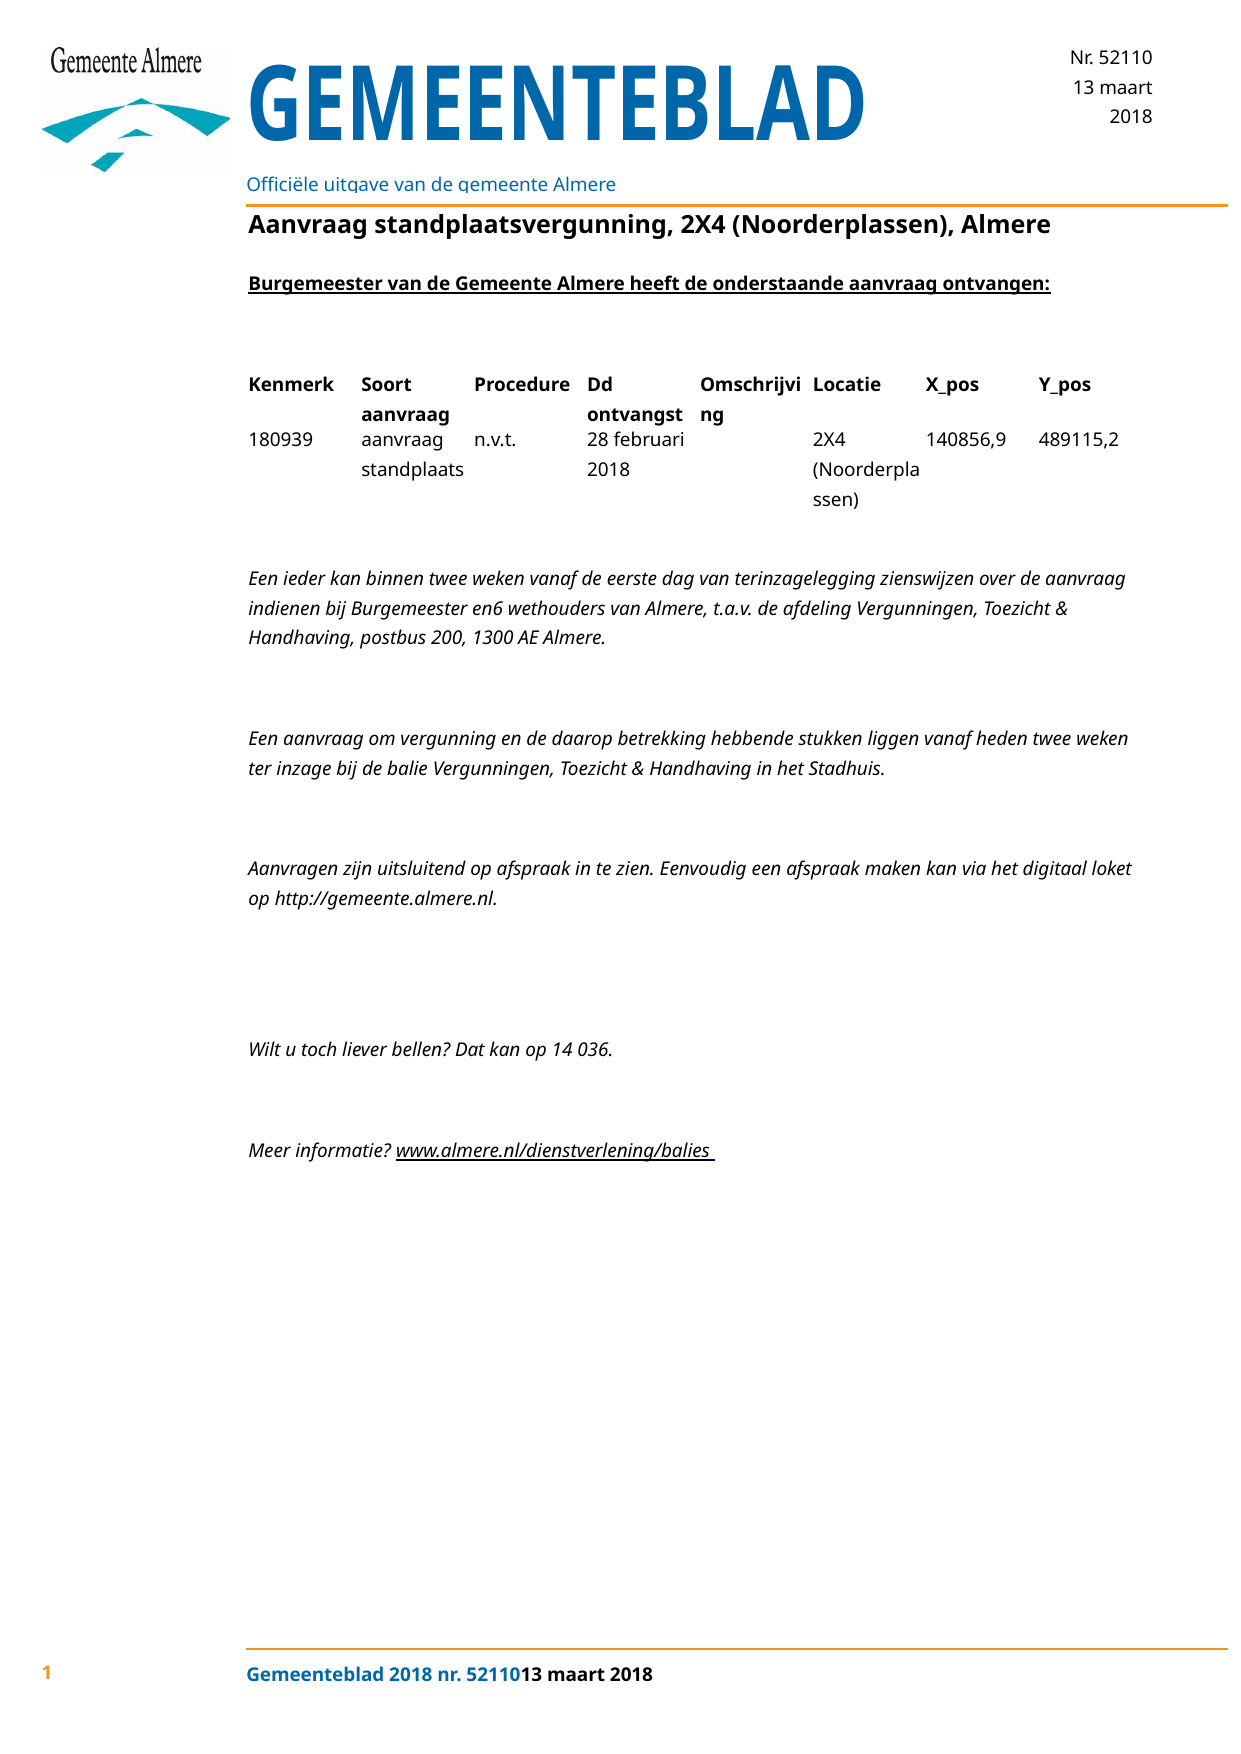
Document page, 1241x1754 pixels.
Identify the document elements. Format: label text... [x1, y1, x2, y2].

text Een ieder kan binnen twee weken vanaf de eerste dag van terinzagelegging zienswijzen over de aanvraag indienen bij Burgemeester en6 wethouders van Almere, t.a.v. de afdeling Vergunningen, Toezicht & Handhaving, postbus 200, 1300 AE Almere. [248, 565, 1152, 650]
text Wilt u toch liever bellen? Dat kan op 14 036. [248, 1036, 1152, 1062]
text Meer informatie? www.almere.nl/dienstverlening/balies [248, 1137, 1152, 1163]
text Aanvraag standplaatsvergunning, 2X4 (Noorderplassen), Almere [248, 207, 1152, 241]
table_header Kenmerk [248, 371, 361, 427]
table_cell 140856,9 [926, 427, 1038, 511]
table_header Soort aanvraag [361, 371, 474, 427]
table_cell 2X4 (Noorderplassen) [813, 427, 926, 511]
table_header Y_pos [1039, 371, 1152, 427]
table_cell 180939 [248, 427, 361, 511]
table_cell n.v.t. [474, 427, 587, 511]
picture [41, 47, 231, 172]
table_header X_pos [926, 371, 1038, 427]
table_cell [700, 427, 813, 511]
table_cell 28 februari 2018 [587, 427, 700, 511]
table_cell 489115,2 [1039, 427, 1152, 511]
text Aanvragen zijn uitsluitend op afspraak in te zien. Eenvoudig een afspraak maken kan via het digitaal loket op http://gemeente.almere.nl. [248, 856, 1152, 911]
table_header Dd ontvangst [587, 371, 700, 427]
table_header Procedure [474, 371, 587, 427]
table_header Omschrijving [700, 371, 813, 427]
table_cell aanvraag standplaats [361, 427, 474, 511]
text Een aanvraag om vergunning en de daarop betrekking hebbende stukken liggen vanaf heden twee weken ter inzage bij de balie Vergunningen, Toezicht & Handhaving in het Stadhuis. [248, 725, 1152, 780]
text Burgemeester van de Gemeente Almere heeft de onderstaande aanvraag ontvangen: [248, 270, 1152, 296]
table_header Locatie [813, 371, 926, 427]
